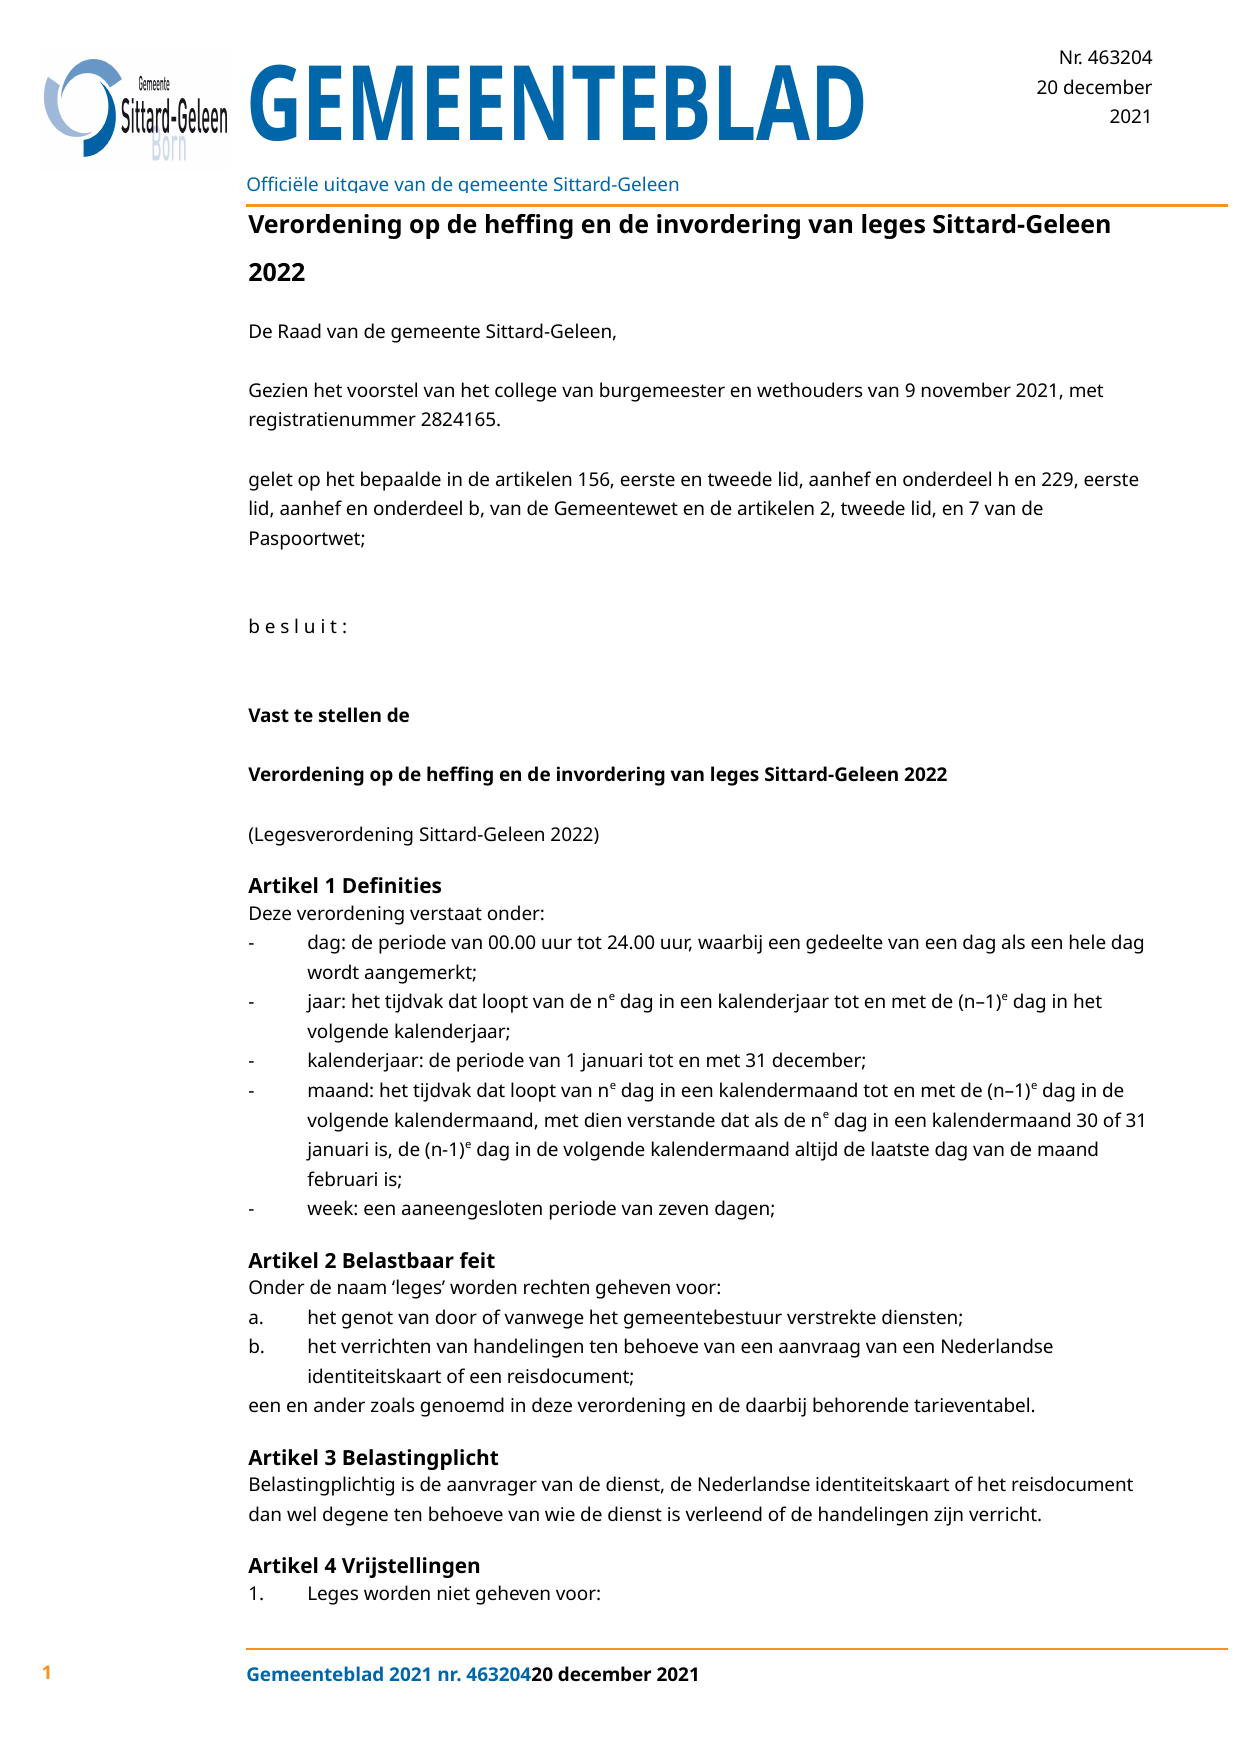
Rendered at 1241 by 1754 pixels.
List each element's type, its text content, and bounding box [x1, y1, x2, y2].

list het genot van door of vanwege het gemeentebestuur verstrekte diensten; [248, 1304, 1152, 1330]
text Verordening op de heffing en de invordering van leges Sittard-Geleen 2022 [248, 762, 1152, 787]
text Artikel 2 Belastbaar feit [248, 1246, 1152, 1274]
text (Legesverordening Sittard-Geleen 2022) [248, 821, 1152, 847]
text Artikel 4 Vrijstellingen [248, 1552, 1152, 1580]
list maand: het tijdvak dat loopt van ne dag in een kalendermaand tot en met de (n–1)e dag in de volgende kalendermaand, met dien verstande dat als de ne dag in een kalendermaand 30 of 31 januari is, de (n-1)e dag in de volgende kalendermaand altijd de laatste dag van de maand februari is; [248, 1077, 1152, 1192]
list Leges worden niet geheven voor: [248, 1580, 1152, 1606]
text b e s l u i t : [248, 614, 1152, 639]
list week: een aaneengesloten periode van zeven dagen; [248, 1196, 1152, 1221]
text Gezien het voorstel van het college van burgemeester en wethouders van 9 november 2021, met registratienummer 2824165. [248, 377, 1152, 432]
picture [41, 47, 231, 172]
text Deze verordening verstaat onder: [248, 900, 1152, 925]
text Onder de naam ‘leges’ worden rechten geheven voor: [248, 1274, 1152, 1300]
text Vast te stellen de [248, 702, 1152, 728]
list het verrichten van handelingen ten behoeve van een aanvraag van een Nederlandse identiteitskaart of een reisdocument; [248, 1333, 1152, 1389]
list dag: de periode van 00.00 uur tot 24.00 uur, waarbij een gedeelte van een dag als een hele dag wordt aangemerkt; [248, 929, 1152, 984]
list kalenderjaar: de periode van 1 januari tot en met 31 december; [248, 1048, 1152, 1073]
text Artikel 3 Belastingplicht [248, 1443, 1152, 1472]
text De Raad van de gemeente Sittard-Geleen, [248, 318, 1152, 344]
list jaar: het tijdvak dat loopt van de ne dag in een kalenderjaar tot en met de (n–1)e dag in het volgende kalenderjaar; [248, 988, 1152, 1044]
text Belastingplichtig is de aanvrager van de dienst, de Nederlandse identiteitskaart of het reisdocument dan wel degene ten behoeve van wie de dienst is verleend of de handelingen zijn verricht. [248, 1472, 1152, 1527]
text een en ander zoals genoemd in deze verordening en de daarbij behorende tarieventabel. [248, 1393, 1152, 1418]
text Artikel 1 Definities [248, 871, 1152, 900]
text gelet op het bepaalde in de artikelen 156, eerste en tweede lid, aanhef en onderdeel h en 229, eerste lid, aanhef en onderdeel b, van de Gemeentewet en de artikelen 2, tweede lid, en 7 van de Paspoortwet; [248, 466, 1152, 551]
text Verordening op de heffing en de invordering van leges Sittard-Geleen 2022 [248, 207, 1152, 288]
